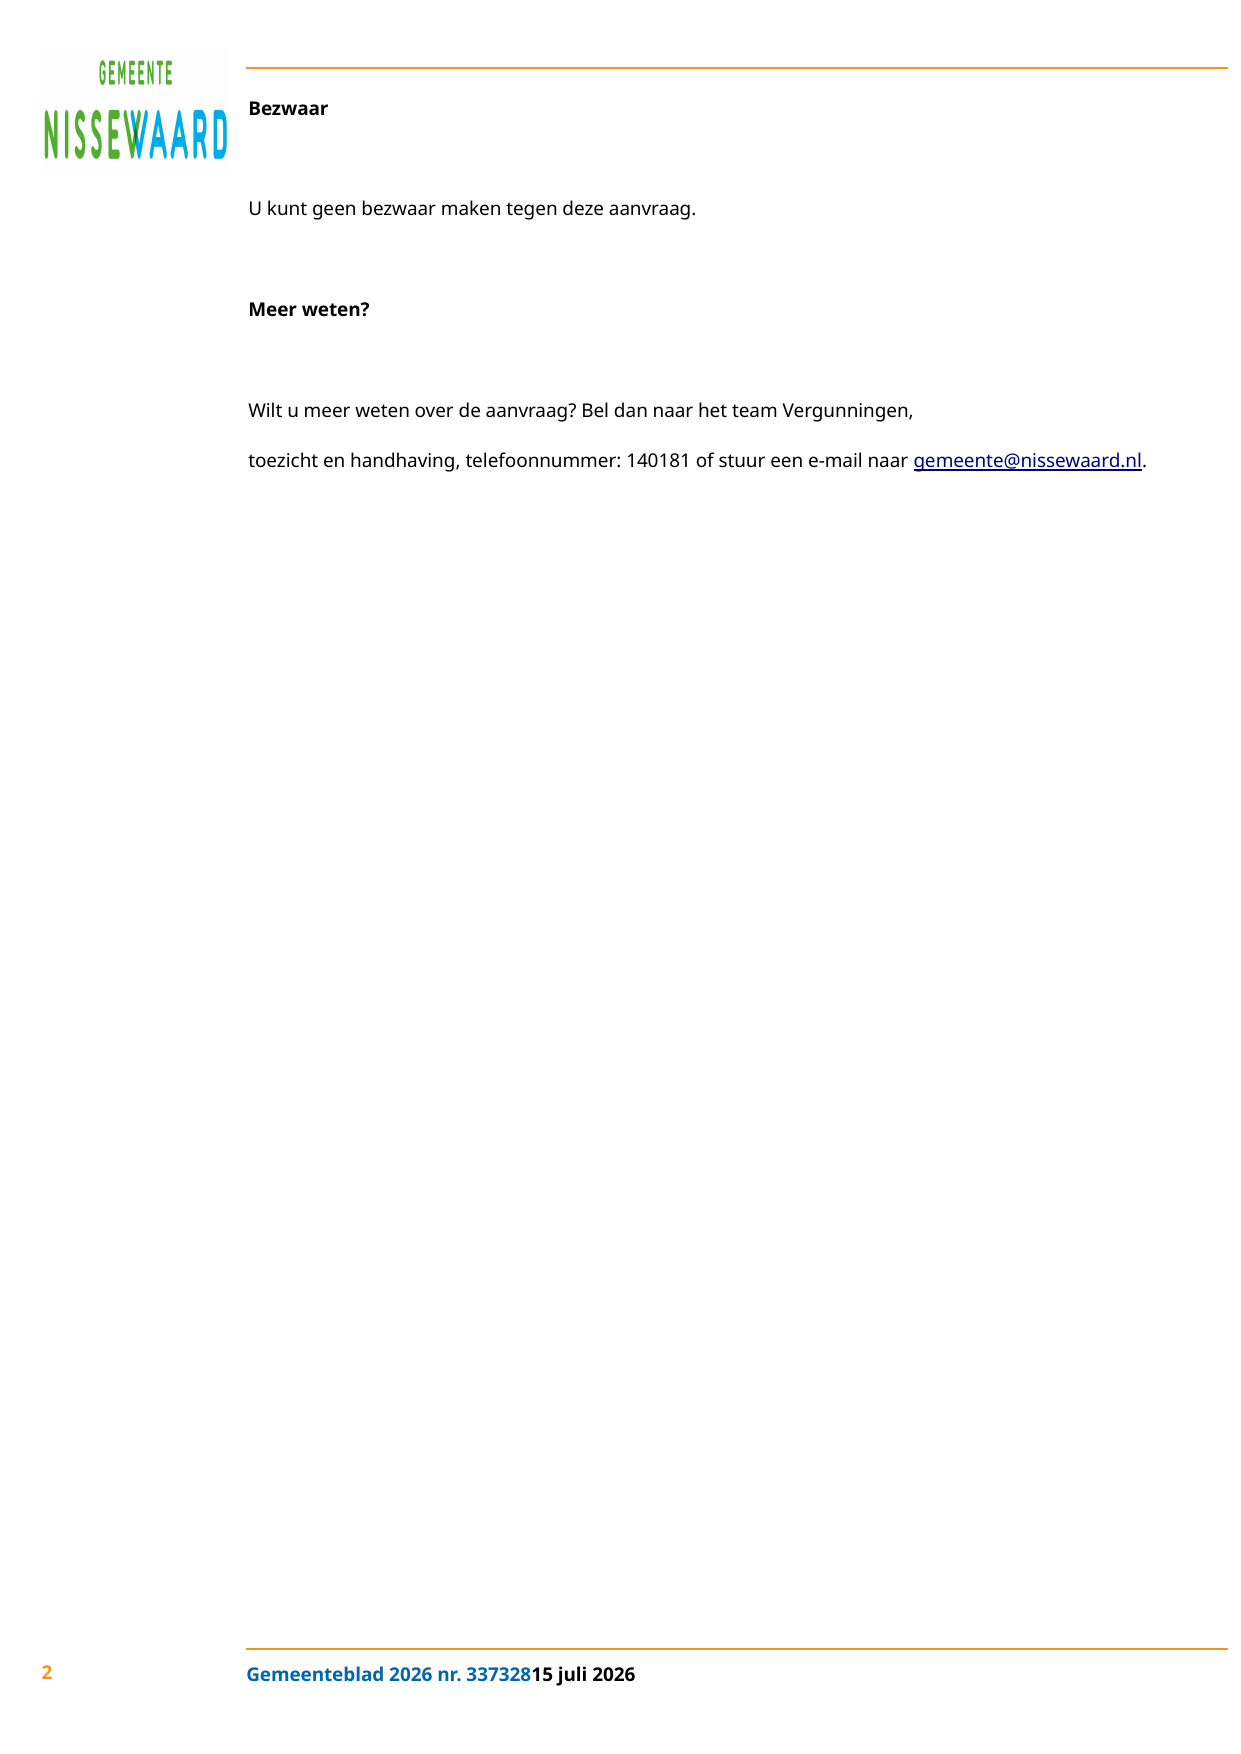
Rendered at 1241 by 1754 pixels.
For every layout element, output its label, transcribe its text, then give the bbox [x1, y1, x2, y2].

text Wilt u meer weten over de aanvraag? Bel dan naar het team Vergunningen, [248, 397, 1152, 423]
text Bezwaar [248, 95, 1152, 121]
text toezicht en handhaving, telefoonnummer: 140181 of stuur een e-mail naar gemeente@nissewaard.nl. [248, 448, 1152, 473]
text Meer weten? [248, 296, 1152, 322]
text U kunt geen bezwaar maken tegen deze aanvraag. [248, 196, 1152, 221]
picture [41, 47, 231, 172]
